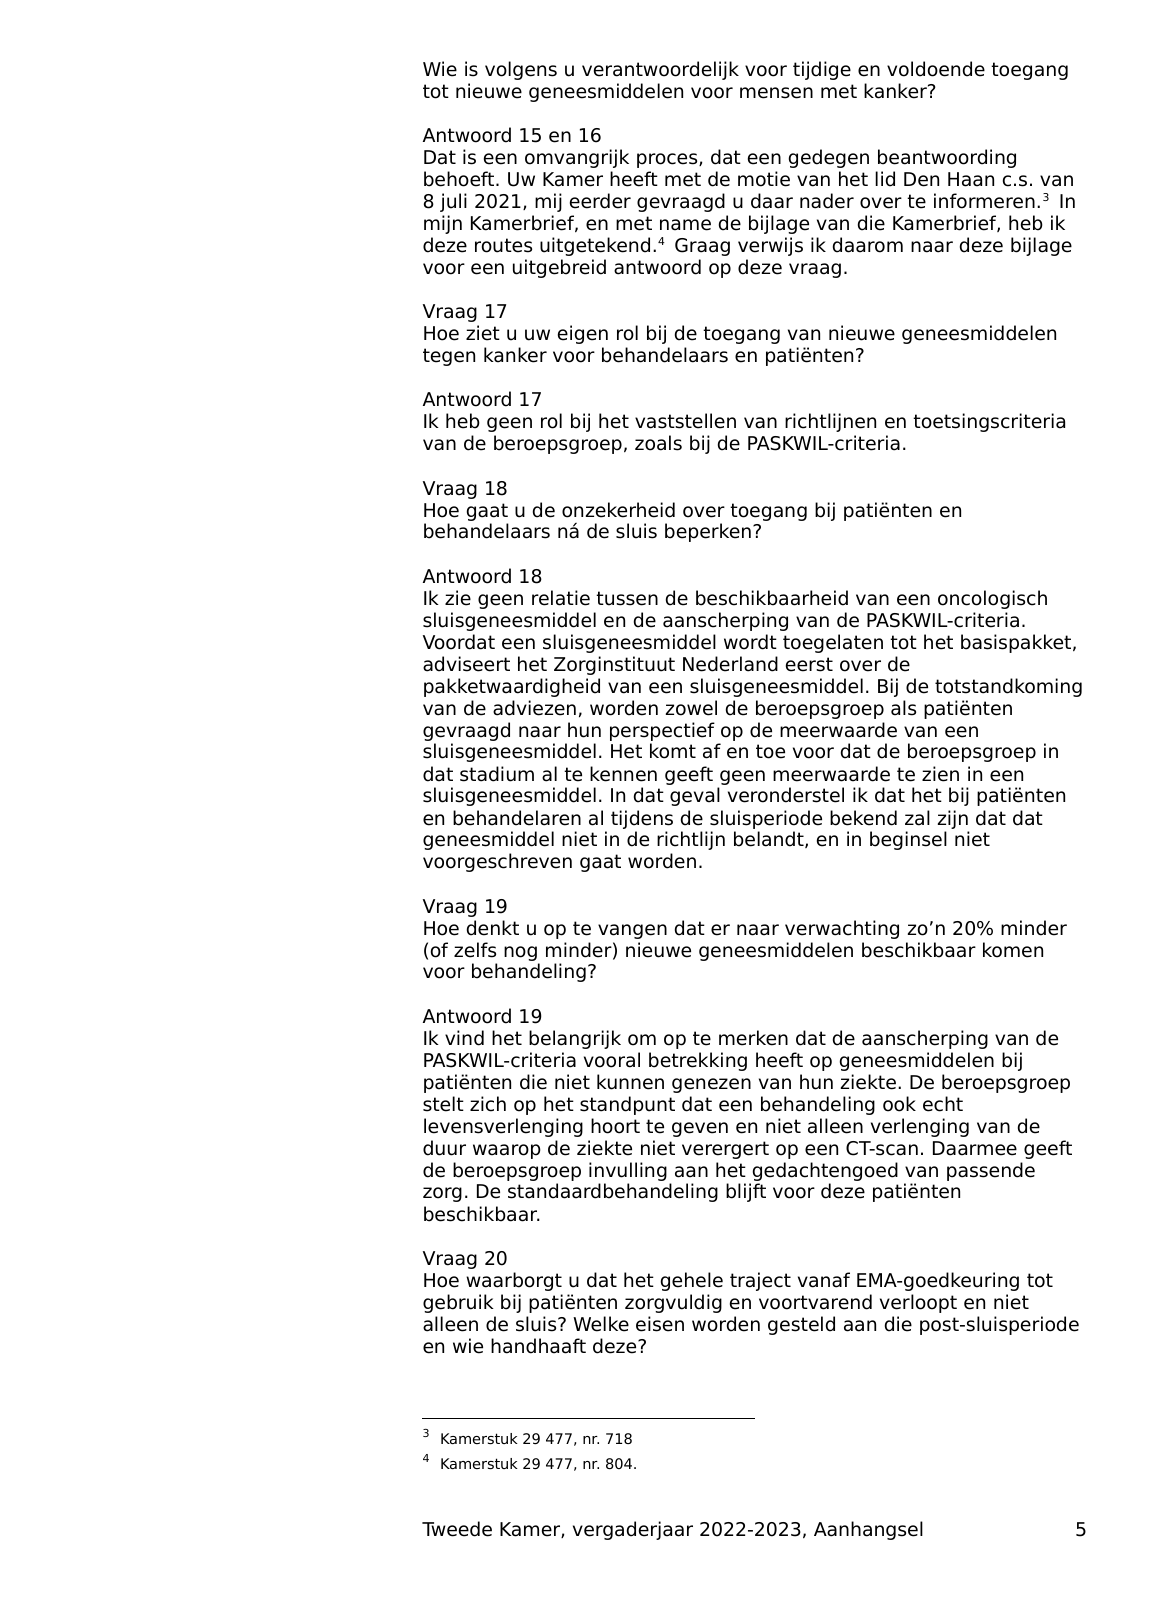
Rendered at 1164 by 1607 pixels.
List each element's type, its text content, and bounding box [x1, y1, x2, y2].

text Kamerstuk 29 477, nr. 804. [422, 1452, 1087, 1474]
text Ik heb geen rol bij het vaststellen van richtlijnen en toetsingscriteria van de beroepsgroep, zoals bij de PASKWIL-criteria. [422, 411, 1087, 455]
text Vraag 18 [422, 477, 1087, 499]
text Vraag 19 [422, 896, 1087, 917]
text Ik vind het belangrijk om op te merken dat de aanscherping van de PASKWIL-criteria vooral betrekking heeft op geneesmiddelen bij patiënten die niet kunnen genezen van hun ziekte. De beroepsgroep stelt zich op het standpunt dat een behandeling ook echt levensverlenging hoort te geven en niet alleen verlenging van de duur waarop de ziekte niet verergert op een CT-scan. Daarmee geeft de beroepsgroep invulling aan het gedachtengoed van passende zorg. De standaardbehandeling blijft voor deze patiënten beschikbaar. [422, 1028, 1087, 1225]
text Hoe gaat u de onzekerheid over toegang bij patiënten en behandelaars ná de sluis beperken? [422, 499, 1087, 543]
text Kamerstuk 29 477, nr. 718 [422, 1427, 1087, 1449]
text Hoe denkt u op te vangen dat er naar verwachting zo’n 20% minder (of zelfs nog minder) nieuwe geneesmiddelen beschikbaar komen voor behandeling? [422, 917, 1087, 983]
text Antwoord 15 en 16 [422, 125, 1087, 147]
text Hoe ziet u uw eigen rol bij de toegang van nieuwe geneesmiddelen tegen kanker voor behandelaars en patiënten? [422, 323, 1087, 367]
text Vraag 17 [422, 301, 1087, 323]
text Antwoord 18 [422, 566, 1087, 588]
text Ik zie geen relatie tussen de beschikbaarheid van een oncologisch sluisgeneesmiddel en de aanscherping van de PASKWIL-criteria. Voordat een sluisgeneesmiddel wordt toegelaten tot het basispakket, adviseert het Zorginstituut Nederland eerst over de pakketwaardigheid van een sluisgeneesmiddel. Bij de totstandkoming van de adviezen, worden zowel de beroepsgroep als patiënten gevraagd naar hun perspectief op de meerwaarde van een sluisgeneesmiddel. Het komt af en toe voor dat de beroepsgroep in dat stadium al te kennen geeft geen meerwaarde te zien in een sluisgeneesmiddel. In dat geval veronderstel ik dat het bij patiënten en behandelaren al tijdens de sluisperiode bekend zal zijn dat dat geneesmiddel niet in de richtlijn belandt, en in beginsel niet voorgeschreven gaat worden. [422, 588, 1087, 873]
text Vraag 20 [422, 1248, 1087, 1269]
text Antwoord 17 [422, 389, 1087, 411]
text Antwoord 19 [422, 1006, 1087, 1028]
text Wie is volgens u verantwoordelijk voor tijdige en voldoende toegang tot nieuwe geneesmiddelen voor mensen met kanker? [422, 59, 1087, 103]
text Hoe waarborgt u dat het gehele traject vanaf EMA-goedkeuring tot gebruik bij patiënten zorgvuldig en voortvarend verloopt en niet alleen de sluis? Welke eisen worden gesteld aan die post-sluisperiode en wie handhaaft deze? [422, 1269, 1087, 1357]
text Dat is een omvangrijk proces, dat een gedegen beantwoording behoeft. Uw Kamer heeft met de motie van het lid Den Haan c.s. van 8 juli 2021, mij eerder gevraagd u daar nader over te informeren. In mijn Kamerbrief, en met name de bijlage van die Kamerbrief, heb ik deze routes uitgetekend. Graag verwijs ik daarom naar deze bijlage voor een uitgebreid antwoord op deze vraag. [422, 147, 1087, 279]
